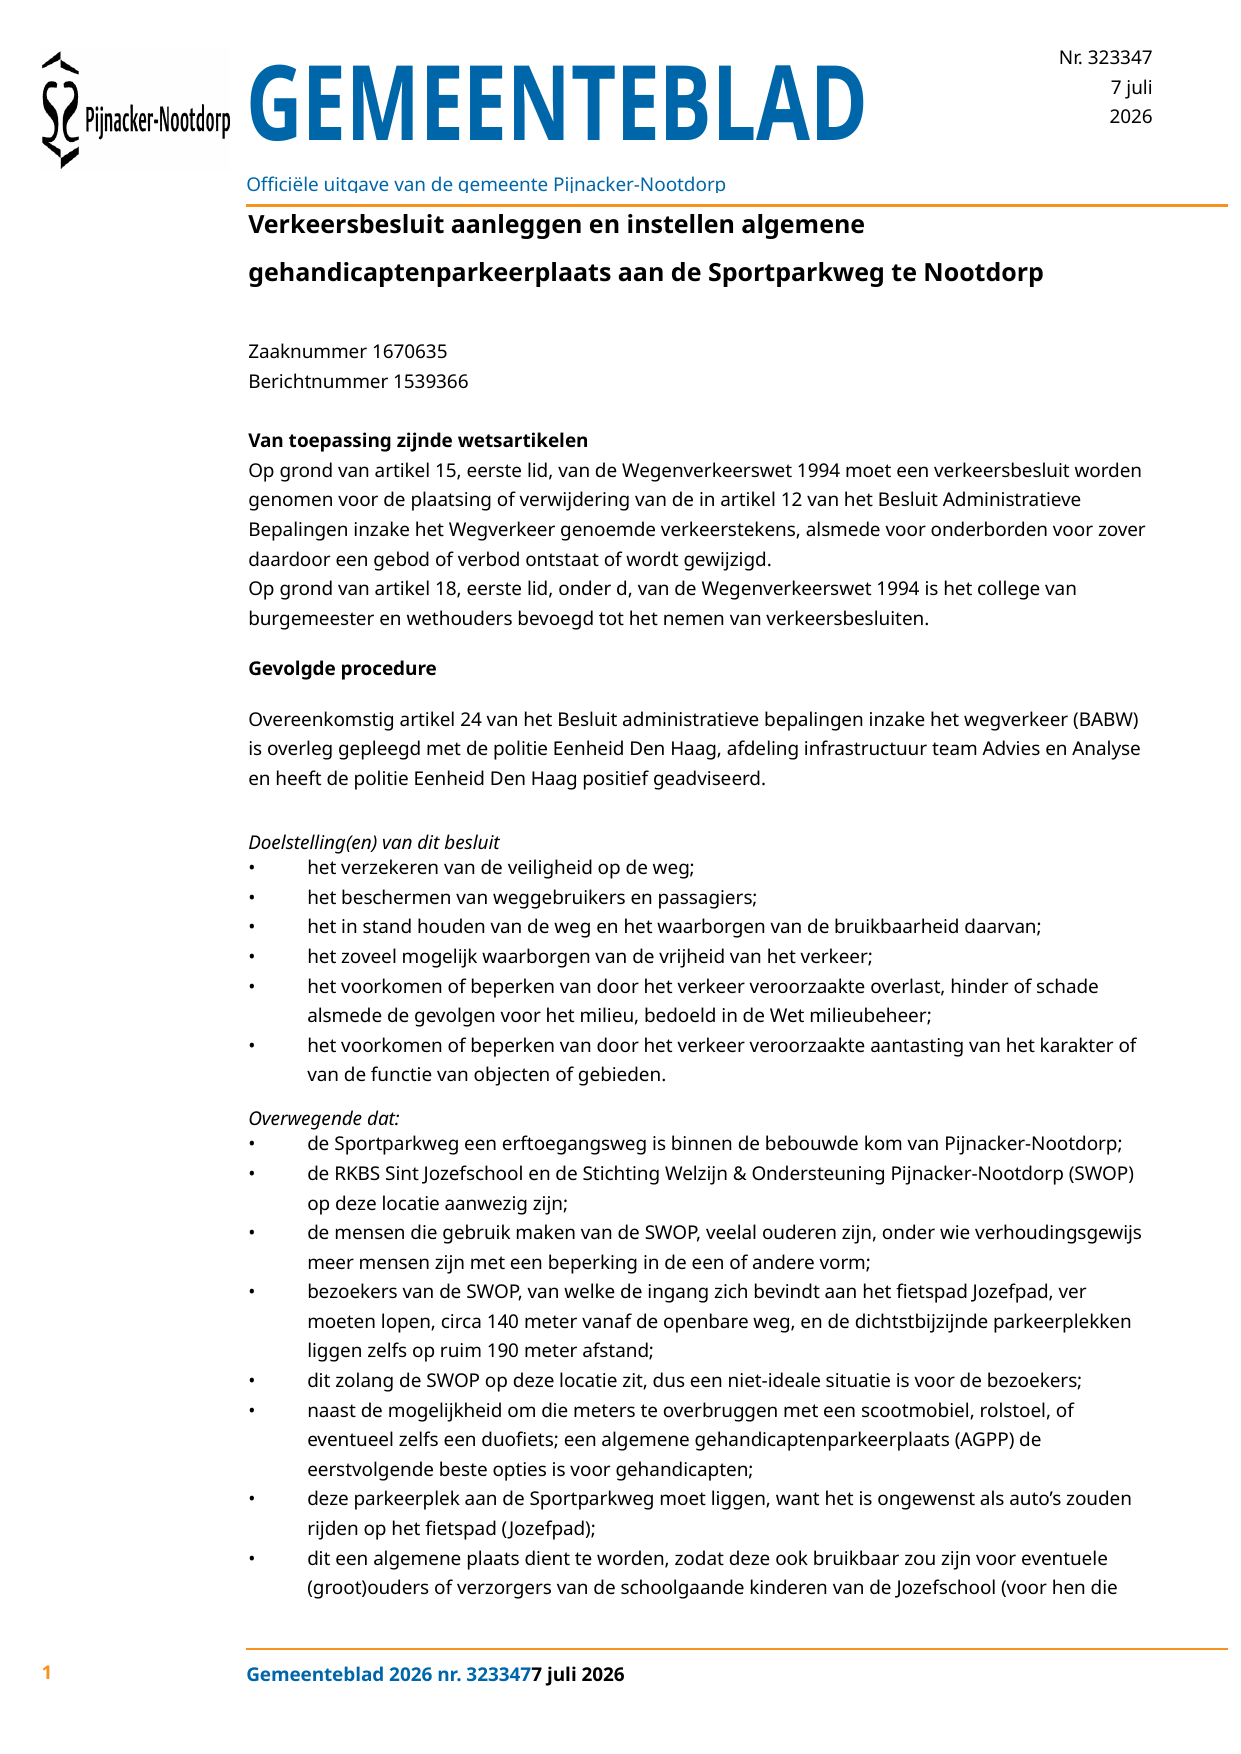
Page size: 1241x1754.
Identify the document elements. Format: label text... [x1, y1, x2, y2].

list de mensen die gebruik maken van de SWOP, veelal ouderen zijn, onder wie verhoudingsgewijs meer mensen zijn met een beperking in de een of andere vorm; [248, 1219, 1152, 1274]
list het verzekeren van de veiligheid op de weg; [248, 854, 1152, 880]
text Verkeersbesluit aanleggen en instellen algemene gehandicaptenparkeerplaats aan de Sportparkweg te Nootdorp [248, 207, 1152, 288]
text Doelstelling(en) van dit besluit [248, 829, 1152, 854]
text Gevolgde procedure [248, 655, 1152, 681]
list het beschermen van weggebruikers en passagiers; [248, 884, 1152, 910]
list deze parkeerplek aan de Sportparkweg moet liggen, want het is ongewenst als auto’s zouden rijden op het fietspad (Jozefpad); [248, 1486, 1152, 1541]
text Van toepassing zijnde wetsartikelen [248, 427, 1152, 453]
picture [41, 47, 231, 172]
text Op grond van artikel 18, eerste lid, onder d, van de Wegenverkeerswet 1994 is het college van burgemeester en wethouders bevoegd tot het nemen van verkeersbesluiten. [248, 575, 1152, 631]
list bezoekers van de SWOP, van welke de ingang zich bevindt aan het fietspad Jozefpad, ver moeten lopen, circa 140 meter vanaf de openbare weg, en de dichtstbijzijnde parkeerplekken liggen zelfs op ruim 190 meter afstand; [248, 1278, 1152, 1363]
list het zoveel mogelijk waarborgen van de vrijheid van het verkeer; [248, 943, 1152, 969]
text Berichtnummer 1539366 [248, 368, 1152, 394]
list het voorkomen of beperken van door het verkeer veroorzaakte overlast, hinder of schade alsmede de gevolgen voor het milieu, bedoeld in de Wet milieubeheer; [248, 973, 1152, 1028]
text Zaaknummer 1670635 [248, 339, 1152, 364]
list dit zolang de SWOP op deze locatie zit, dus een niet-ideale situatie is voor de bezoekers; [248, 1367, 1152, 1393]
text Overeenkomstig artikel 24 van het Besluit administratieve bepalingen inzake het wegverkeer (BABW) is overleg gepleegd met de politie Eenheid Den Haag, afdeling infrastructuur team Advies en Analyse en heeft de politie Eenheid Den Haag positief geadviseerd. [248, 706, 1152, 791]
list het in stand houden van de weg en het waarborgen van de bruikbaarheid daarvan; [248, 914, 1152, 939]
list dit een algemene plaats dient te worden, zodat deze ook bruikbaar zou zijn voor eventuele (groot)ouders of verzorgers van de schoolgaande kinderen van de Jozefschool (voor hen die [248, 1545, 1152, 1600]
text Overwegende dat: [248, 1105, 1152, 1131]
list naast de mogelijkheid om die meters te overbruggen met een scootmobiel, rolstoel, of eventueel zelfs een duofiets; een algemene gehandicaptenparkeerplaats (AGPP) de eerstvolgende beste opties is voor gehandicapten; [248, 1397, 1152, 1482]
list de RKBS Sint Jozefschool en de Stichting Welzijn & Ondersteuning Pijnacker-Nootdorp (SWOP) op deze locatie aanwezig zijn; [248, 1160, 1152, 1215]
text Op grond van artikel 15, eerste lid, van de Wegenverkeerswet 1994 moet een verkeersbesluit worden genomen voor de plaatsing of verwijdering van de in artikel 12 van het Besluit Administratieve Bepalingen inzake het Wegverkeer genoemde verkeerstekens, alsmede voor onderborden voor zover daardoor een gebod of verbod ontstaat of wordt gewijzigd. [248, 457, 1152, 571]
list het voorkomen of beperken van door het verkeer veroorzaakte aantasting van het karakter of van de functie van objecten of gebieden. [248, 1032, 1152, 1087]
list de Sportparkweg een erftoegangsweg is binnen de bebouwde kom van Pijnacker-Nootdorp; [248, 1131, 1152, 1156]
